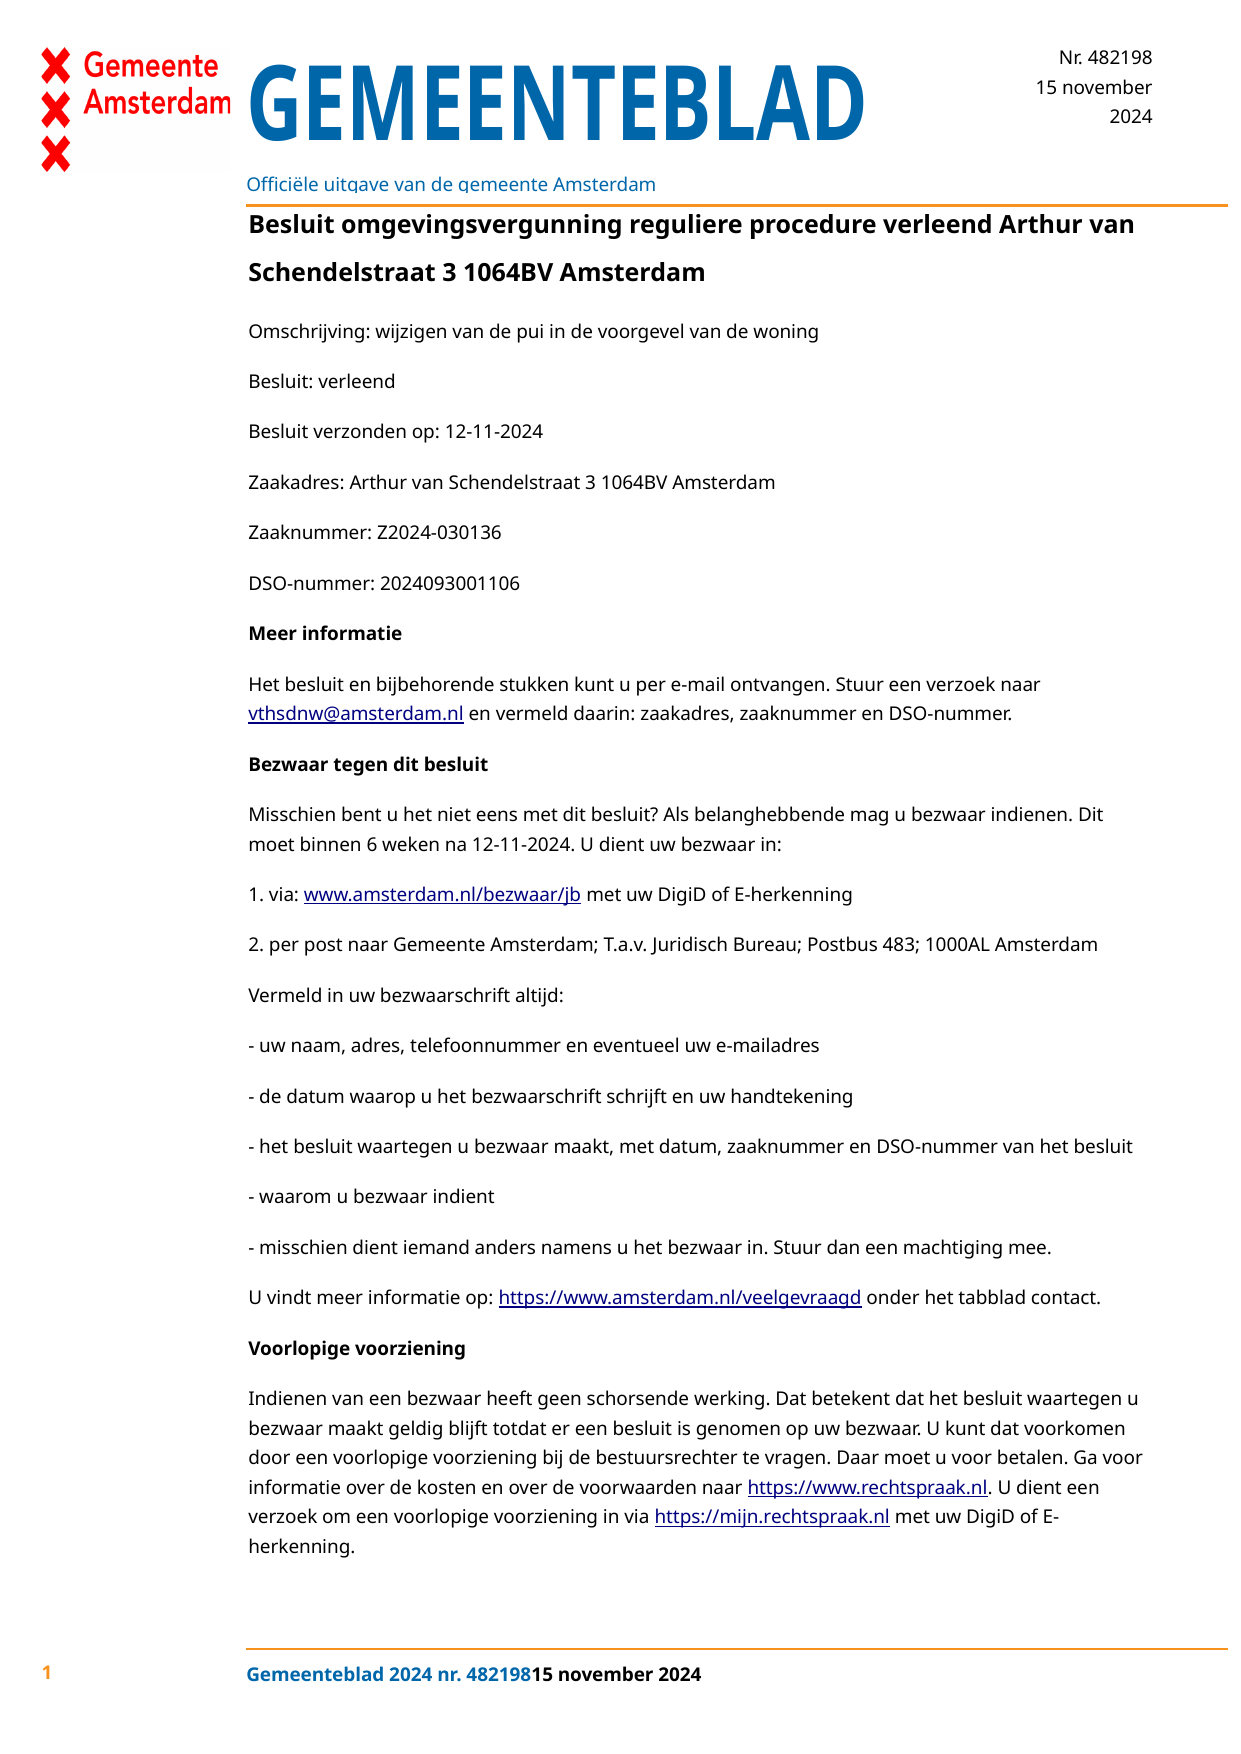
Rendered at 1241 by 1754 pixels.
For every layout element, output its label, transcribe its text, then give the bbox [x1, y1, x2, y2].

text - de datum waarop u het bezwaarschrift schrijft en uw handtekening [248, 1083, 1152, 1109]
text Misschien bent u het niet eens met dit besluit? Als belanghebbende mag u bezwaar indienen. Dit moet binnen 6 weken na 12-11-2024. U dient uw bezwaar in: [248, 801, 1152, 857]
text Besluit verzonden op: 12-11-2024 [248, 419, 1152, 444]
text Besluit: verleend [248, 368, 1152, 394]
text - het besluit waartegen u bezwaar maakt, met datum, zaaknummer en DSO-nummer van het besluit [248, 1133, 1152, 1159]
text Besluit omgevingsvergunning reguliere procedure verleend Arthur van Schendelstraat 3 1064BV Amsterdam [248, 207, 1152, 288]
text Vermeld in uw bezwaarschrift altijd: [248, 982, 1152, 1008]
text 2. per post naar Gemeente Amsterdam; T.a.v. Juridisch Bureau; Postbus 483; 1000AL Amsterdam [248, 932, 1152, 957]
text - uw naam, adres, telefoonnummer en eventueel uw e-mailadres [248, 1032, 1152, 1058]
text 1. via: www.amsterdam.nl/bezwaar/jb met uw DigiD of E-herkenning [248, 881, 1152, 907]
text - misschien dient iemand anders namens u het bezwaar in. Stuur dan een machtiging mee. [248, 1234, 1152, 1260]
text U vindt meer informatie op: https://www.amsterdam.nl/veelgevraagd onder het tabblad contact. [248, 1284, 1152, 1310]
picture [41, 47, 231, 172]
text Het besluit en bijbehorende stukken kunt u per e-mail ontvangen. Stuur een verzoek naar vthsdnw@amsterdam.nl en vermeld daarin: zaakadres, zaaknummer en DSO-nummer. [248, 671, 1152, 726]
text Voorlopige voorziening [248, 1335, 1152, 1361]
text Omschrijving: wijzigen van de pui in de voorgevel van de woning [248, 318, 1152, 344]
text Meer informatie [248, 620, 1152, 646]
text - waarom u bezwaar indient [248, 1184, 1152, 1209]
text DSO-nummer: 2024093001106 [248, 570, 1152, 596]
text Zaaknummer: Z2024-030136 [248, 519, 1152, 545]
text Indienen van een bezwaar heeft geen schorsende werking. Dat betekent dat het besluit waartegen u bezwaar maakt geldig blijft totdat er een besluit is genomen op uw bezwaar. U kunt dat voorkomen door een voorlopige voorziening bij de bestuursrechter te vragen. Daar moet u voor betalen. Ga voor informatie over de kosten en over de voorwaarden naar https://www.rechtspraak.nl. U dient een verzoek om een voorlopige voorziening in via https://mijn.rechtspraak.nl met uw DigiD of E-herkenning. [248, 1385, 1152, 1559]
text Zaakadres: Arthur van Schendelstraat 3 1064BV Amsterdam [248, 469, 1152, 495]
text Bezwaar tegen dit besluit [248, 751, 1152, 777]
